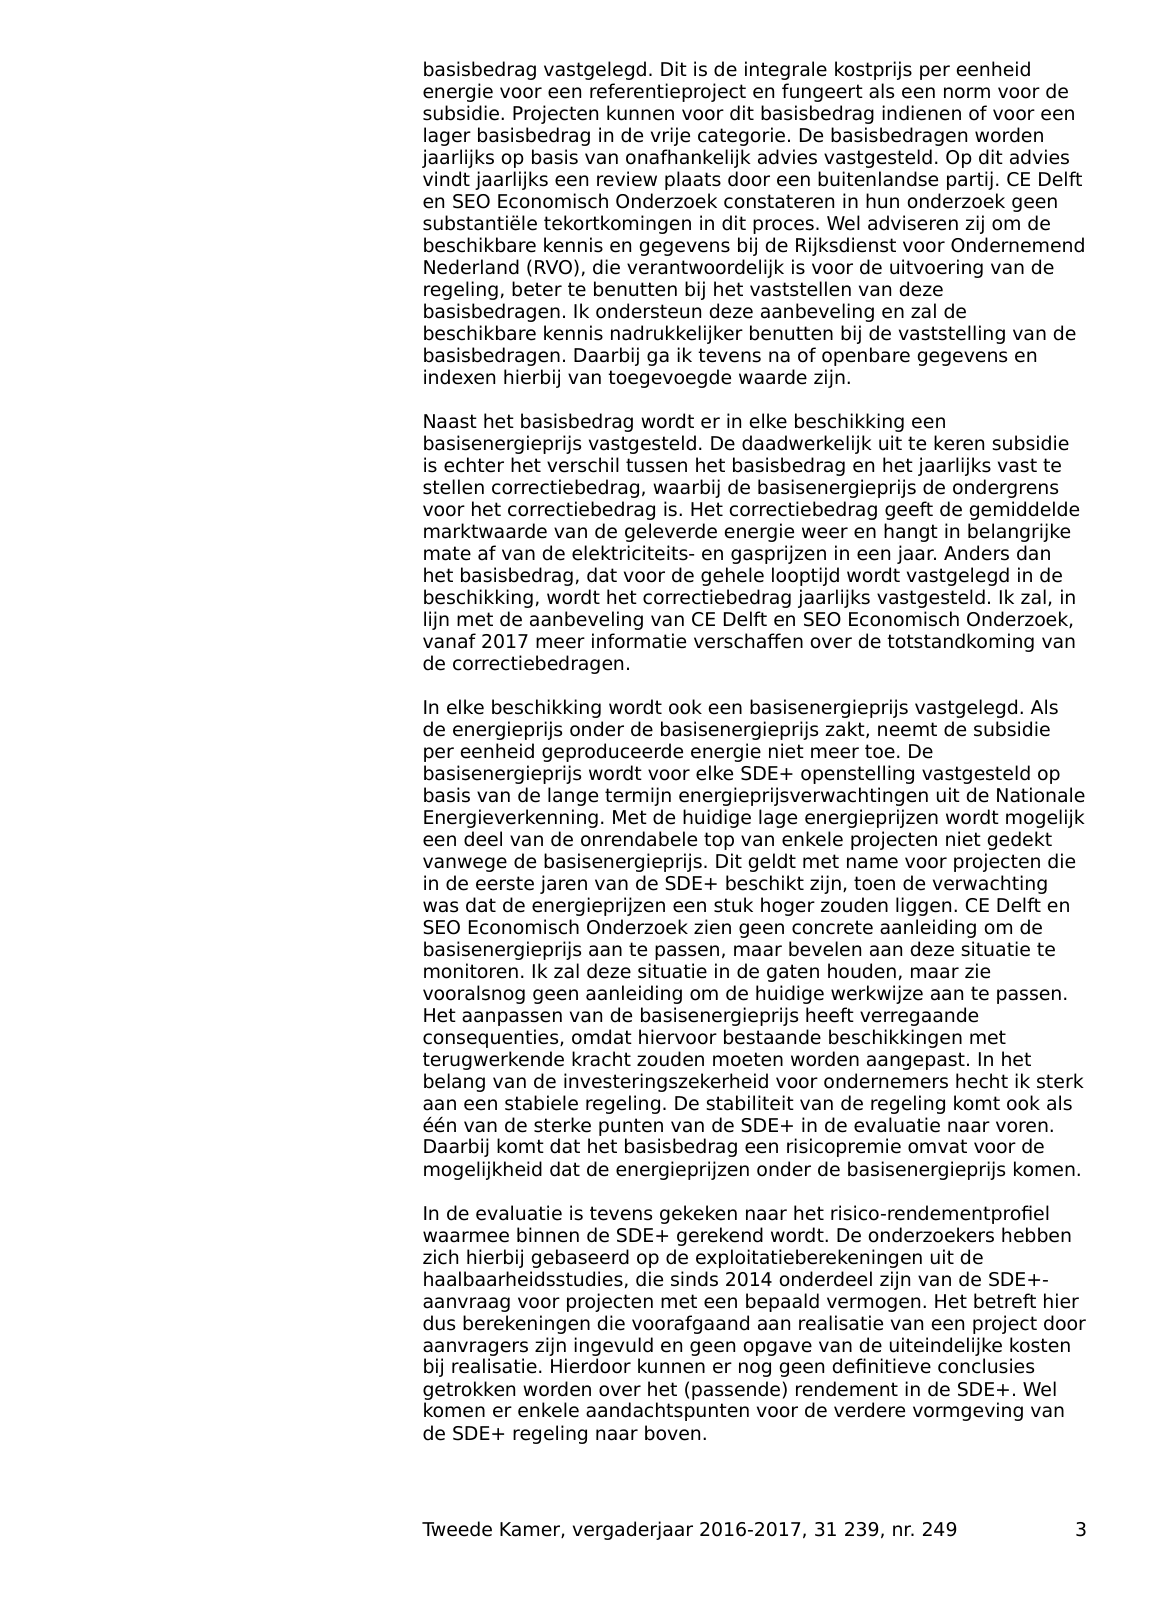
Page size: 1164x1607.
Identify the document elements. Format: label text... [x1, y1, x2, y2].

text In de evaluatie is tevens gekeken naar het risico-rendementprofiel waarmee binnen de SDE+ gerekend wordt. De onderzoekers hebben zich hierbij gebaseerd op de exploitatieberekeningen uit de haalbaarheidsstudies, die sinds 2014 onderdeel zijn van de SDE+-aanvraag voor projecten met een bepaald vermogen. Het betreft hier dus berekeningen die voorafgaand aan realisatie van een project door aanvragers zijn ingevuld en geen opgave van de uiteindelijke kosten bij realisatie. Hierdoor kunnen er nog geen definitieve conclusies getrokken worden over het (passende) rendement in de SDE+. Wel komen er enkele aandachtspunten voor de verdere vormgeving van de SDE+ regeling naar boven. [422, 1203, 1087, 1444]
text Naast het basisbedrag wordt er in elke beschikking een basisenergieprijs vastgesteld. De daadwerkelijk uit te keren subsidie is echter het verschil tussen het basisbedrag en het jaarlijks vast te stellen correctiebedrag, waarbij de basisenergieprijs de ondergrens voor het correctiebedrag is. Het correctiebedrag geeft de gemiddelde marktwaarde van de geleverde energie weer en hangt in belangrijke mate af van de elektriciteits- en gasprijzen in een jaar. Anders dan het basisbedrag, dat voor de gehele looptijd wordt vastgelegd in de beschikking, wordt het correctiebedrag jaarlijks vastgesteld. Ik zal, in lijn met de aanbeveling van CE Delft en SEO Economisch Onderzoek, vanaf 2017 meer informatie verschaffen over de totstandkoming van de correctiebedragen. [422, 411, 1087, 675]
text basisbedrag vastgelegd. Dit is de integrale kostprijs per eenheid energie voor een referentieproject en fungeert als een norm voor de subsidie. Projecten kunnen voor dit basisbedrag indienen of voor een lager basisbedrag in de vrije categorie. De basisbedragen worden jaarlijks op basis van onafhankelijk advies vastgesteld. Op dit advies vindt jaarlijks een review plaats door een buitenlandse partij. CE Delft en SEO Economisch Onderzoek constateren in hun onderzoek geen substantiële tekortkomingen in dit proces. Wel adviseren zij om de beschikbare kennis en gegevens bij de Rijksdienst voor Ondernemend Nederland (RVO), die verantwoordelijk is voor de uitvoering van de regeling, beter te benutten bij het vaststellen van deze basisbedragen. Ik ondersteun deze aanbeveling en zal de beschikbare kennis nadrukkelijker benutten bij de vaststelling van de basisbedragen. Daarbij ga ik tevens na of openbare gegevens en indexen hierbij van toegevoegde waarde zijn. [422, 59, 1087, 389]
text In elke beschikking wordt ook een basisenergieprijs vastgelegd. Als de energieprijs onder de basisenergieprijs zakt, neemt de subsidie per eenheid geproduceerde energie niet meer toe. De basisenergieprijs wordt voor elke SDE+ openstelling vastgesteld op basis van de lange termijn energieprijsverwachtingen uit de Nationale Energieverkenning. Met de huidige lage energieprijzen wordt mogelijk een deel van de onrendabele top van enkele projecten niet gedekt vanwege de basisenergieprijs. Dit geldt met name voor projecten die in de eerste jaren van de SDE+ beschikt zijn, toen de verwachting was dat de energieprijzen een stuk hoger zouden liggen. CE Delft en SEO Economisch Onderzoek zien geen concrete aanleiding om de basisenergieprijs aan te passen, maar bevelen aan deze situatie te monitoren. Ik zal deze situatie in de gaten houden, maar zie vooralsnog geen aanleiding om de huidige werkwijze aan te passen. Het aanpassen van de basisenergieprijs heeft verregaande consequenties, omdat hiervoor bestaande beschikkingen met terugwerkende kracht zouden moeten worden aangepast. In het belang van de investeringszekerheid voor ondernemers hecht ik sterk aan een stabiele regeling. De stabiliteit van de regeling komt ook als één van de sterke punten van de SDE+ in de evaluatie naar voren. Daarbij komt dat het basisbedrag een risicopremie omvat voor de mogelijkheid dat de energieprijzen onder de basisenergieprijs komen. [422, 697, 1087, 1180]
